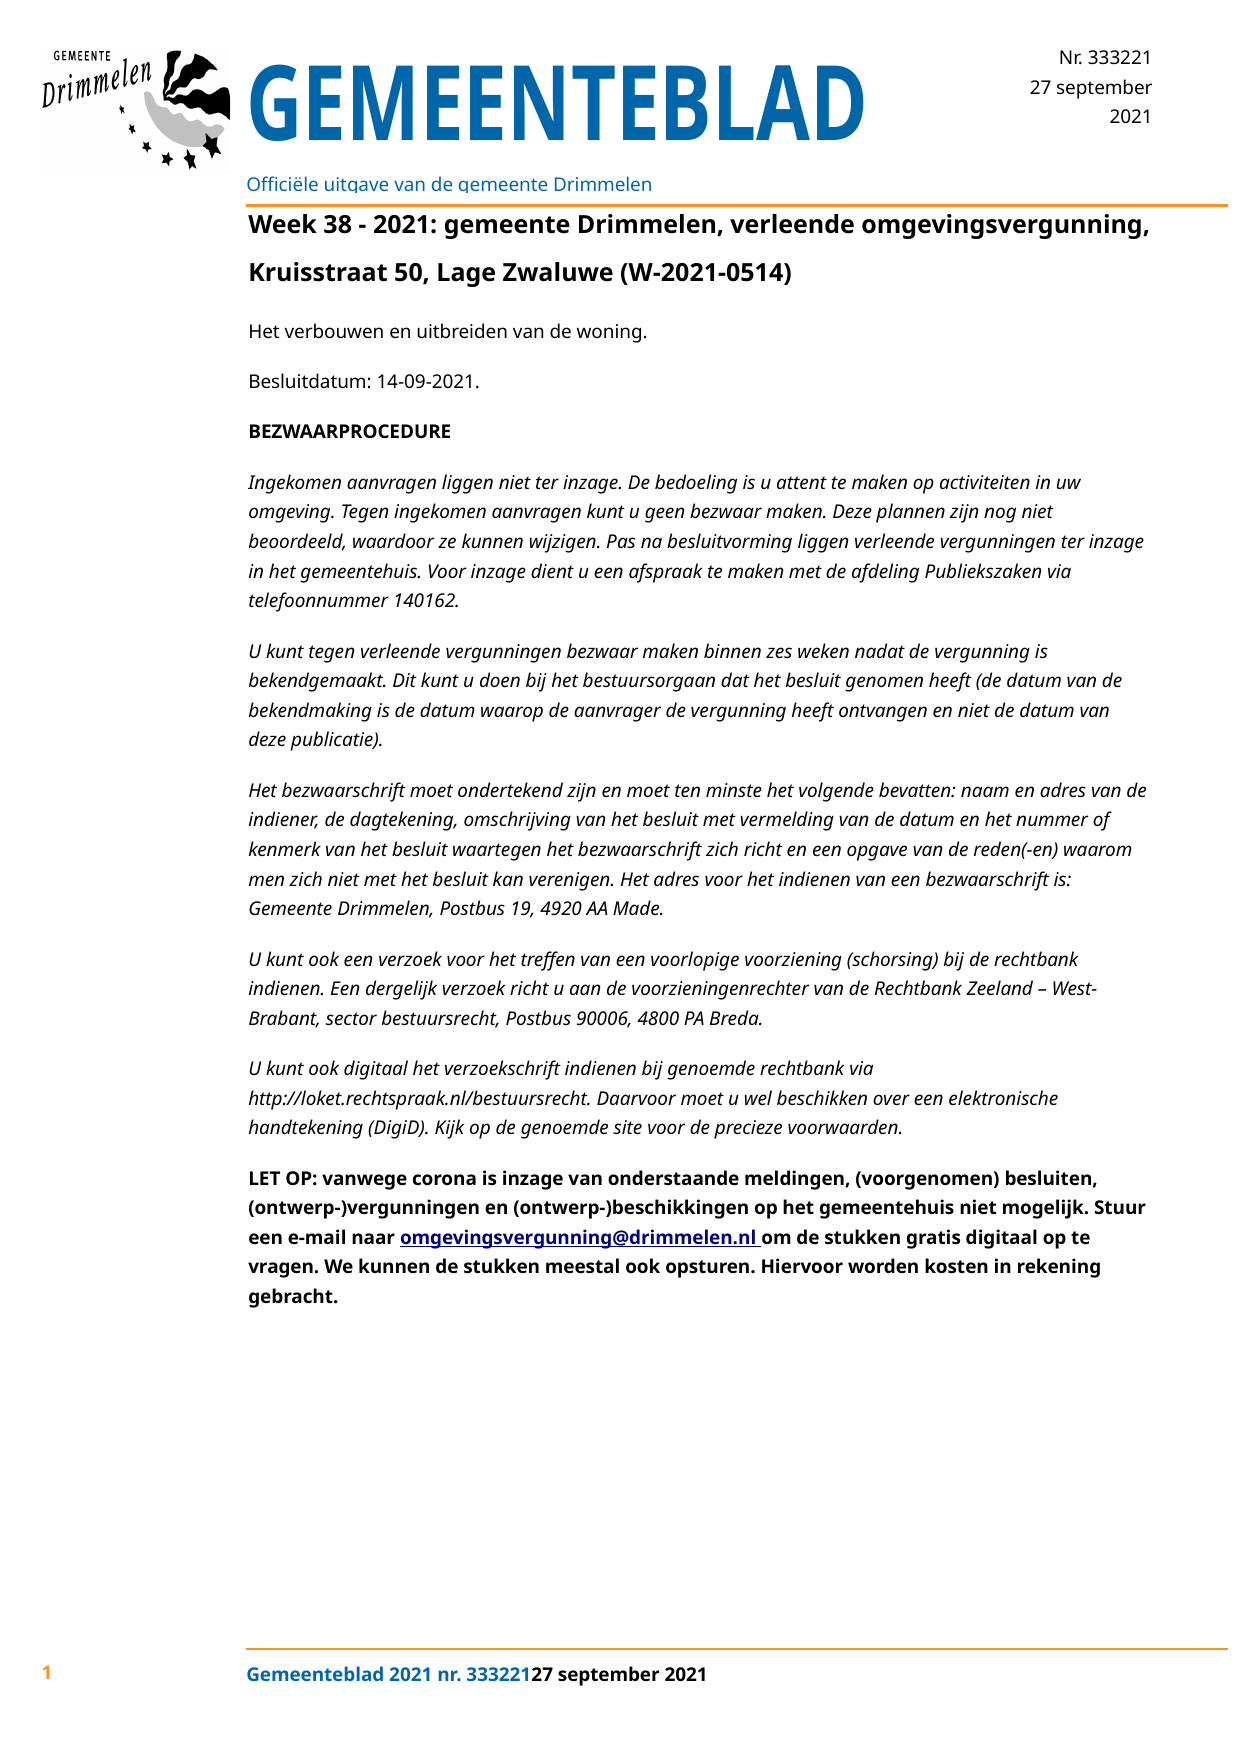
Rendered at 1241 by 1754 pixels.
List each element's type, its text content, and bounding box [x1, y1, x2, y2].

text U kunt ook een verzoek voor het treffen van een voorlopige voorziening (schorsing) bij de rechtbank indienen. Een dergelijk verzoek richt u aan de voorzieningenrechter van de Rechtbank Zeeland – West-Brabant, sector bestuursrecht, Postbus 90006, 4800 PA Breda. [248, 946, 1152, 1031]
text U kunt ook digitaal het verzoekschrift indienen bij genoemde rechtbank via http://loket.rechtspraak.nl/bestuursrecht. Daarvoor moet u wel beschikken over een elektronische handtekening (DigiD). Kijk op de genoemde site voor de precieze voorwaarden. [248, 1055, 1152, 1140]
text Ingekomen aanvragen liggen niet ter inzage. De bedoeling is u attent te maken op activiteiten in uw omgeving. Tegen ingekomen aanvragen kunt u geen bezwaar maken. Deze plannen zijn nog niet beoordeeld, waardoor ze kunnen wijzigen. Pas na besluitvorming liggen verleende vergunningen ter inzage in het gemeentehuis. Voor inzage dient u een afspraak te maken met de afdeling Publiekszaken via telefoonnummer 140162. [248, 469, 1152, 613]
text Besluitdatum: 14-09-2021. [248, 368, 1152, 394]
text LET OP: vanwege corona is inzage van onderstaande meldingen, (voorgenomen) besluiten, (ontwerp-)vergunningen en (ontwerp-)beschikkingen op het gemeentehuis niet mogelijk. Stuur een e-mail naar omgevingsvergunning@drimmelen.nl om de stukken gratis digitaal op te vragen. We kunnen de stukken meestal ook opsturen. Hiervoor worden kosten in rekening gebracht. [248, 1165, 1152, 1309]
text Het bezwaarschrift moet ondertekend zijn en moet ten minste het volgende bevatten: naam en adres van de indiener, de dagtekening, omschrijving van het besluit met vermelding van de datum en het nummer of kenmerk van het besluit waartegen het bezwaarschrift zich richt en een opgave van de reden(-en) waarom men zich niet met het besluit kan verenigen. Het adres voor het indienen van een bezwaarschrift is: Gemeente Drimmelen, Postbus 19, 4920 AA Made. [248, 777, 1152, 921]
picture [41, 47, 231, 172]
text Week 38 - 2021: gemeente Drimmelen, verleende omgevingsvergunning, Kruisstraat 50, Lage Zwaluwe (W-2021-0514) [248, 207, 1152, 288]
text U kunt tegen verleende vergunningen bezwaar maken binnen zes weken nadat de vergunning is bekendgemaakt. Dit kunt u doen bij het bestuursorgaan dat het besluit genomen heeft (de datum van de bekendmaking is de datum waarop de aanvrager de vergunning heeft ontvangen en niet de datum van deze publicatie). [248, 638, 1152, 752]
text BEZWAARPROCEDURE [248, 419, 1152, 444]
text Het verbouwen en uitbreiden van de woning. [248, 318, 1152, 344]
